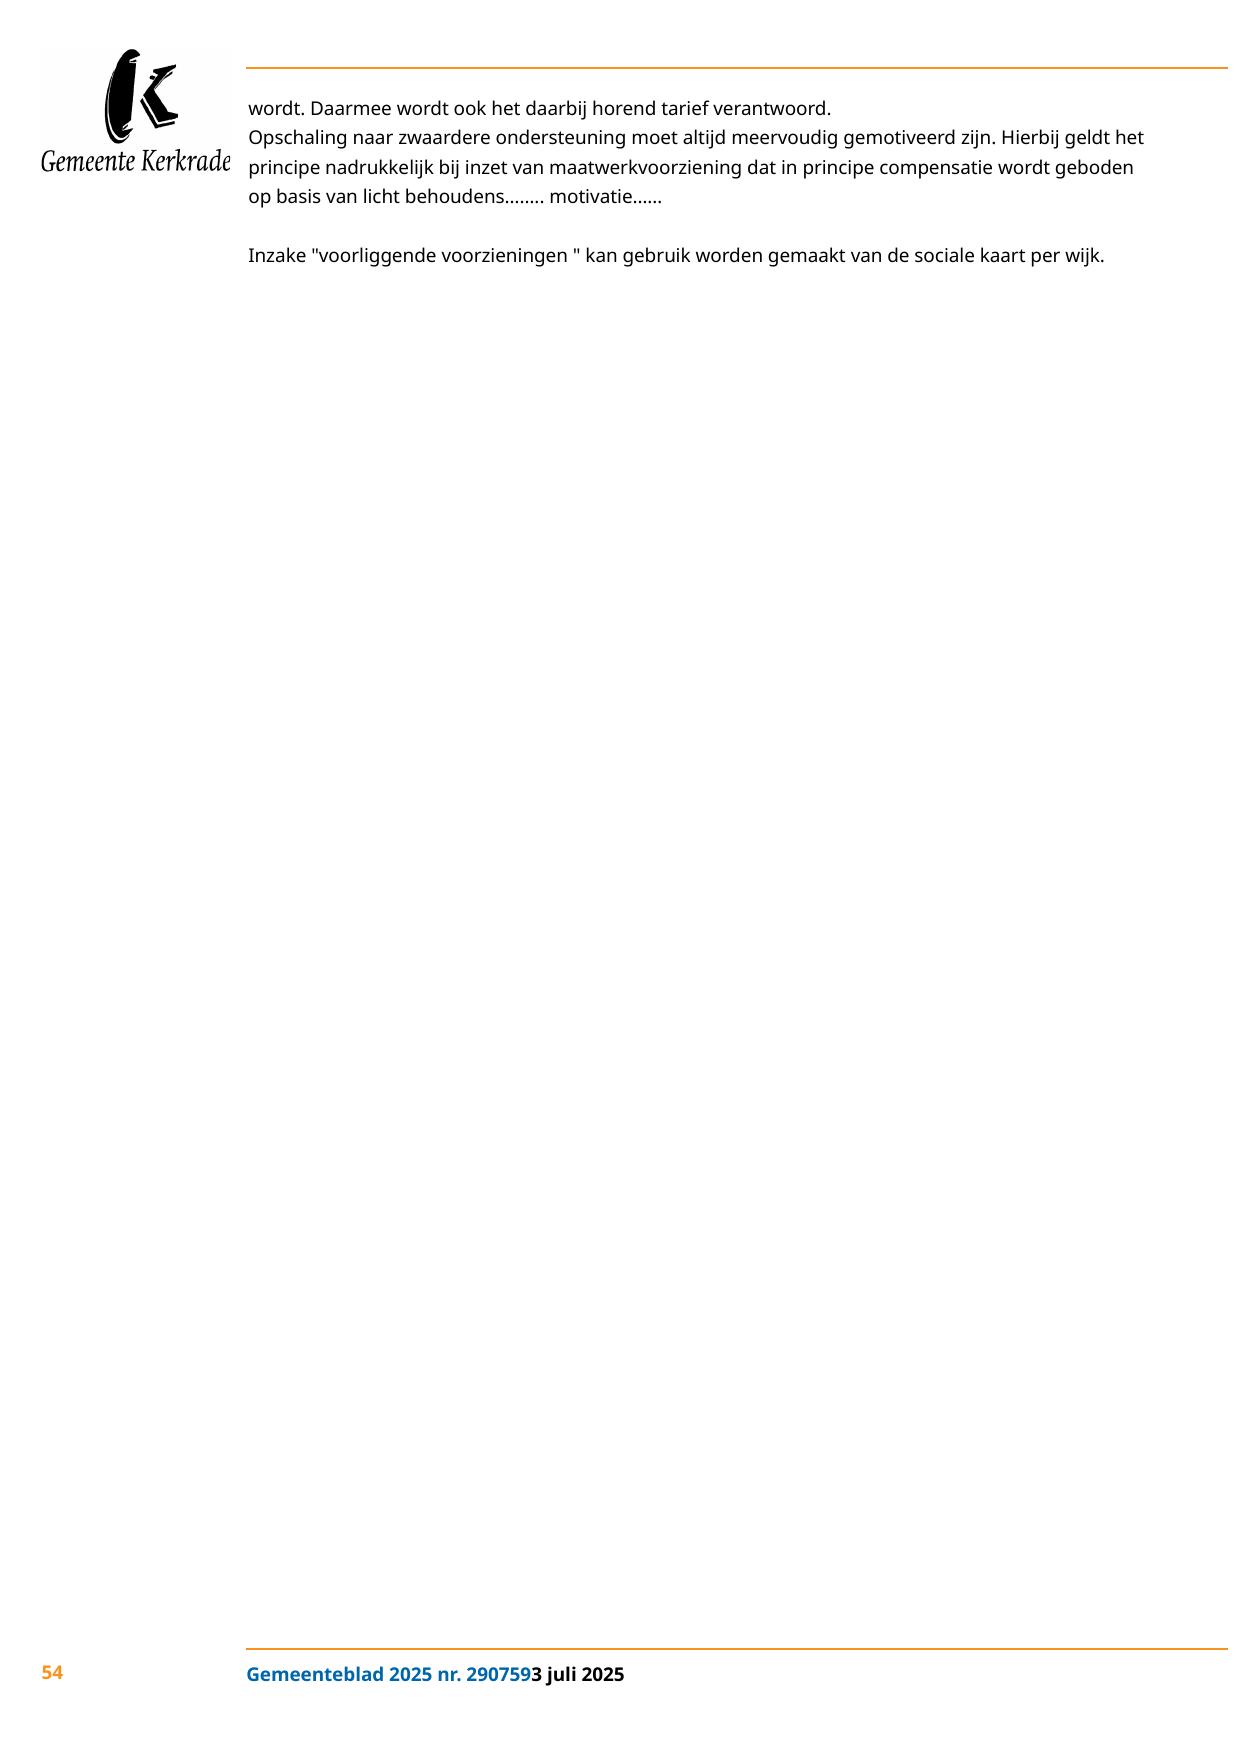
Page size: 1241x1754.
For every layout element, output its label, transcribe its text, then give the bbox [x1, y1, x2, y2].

text Opschaling naar zwaardere ondersteuning moet altijd meervoudig gemotiveerd zijn. Hierbij geldt het principe nadrukkelijk bij inzet van maatwerkvoorziening dat in principe compensatie wordt geboden op basis van licht behoudens…….. motivatie…… [248, 124, 1152, 209]
text Inzake "voorliggende voorzieningen " kan gebruik worden gemaakt van de sociale kaart per wijk. [248, 243, 1152, 268]
picture [41, 47, 231, 172]
text wordt. Daarmee wordt ook het daarbij horend tarief verantwoord. [248, 95, 1152, 121]
